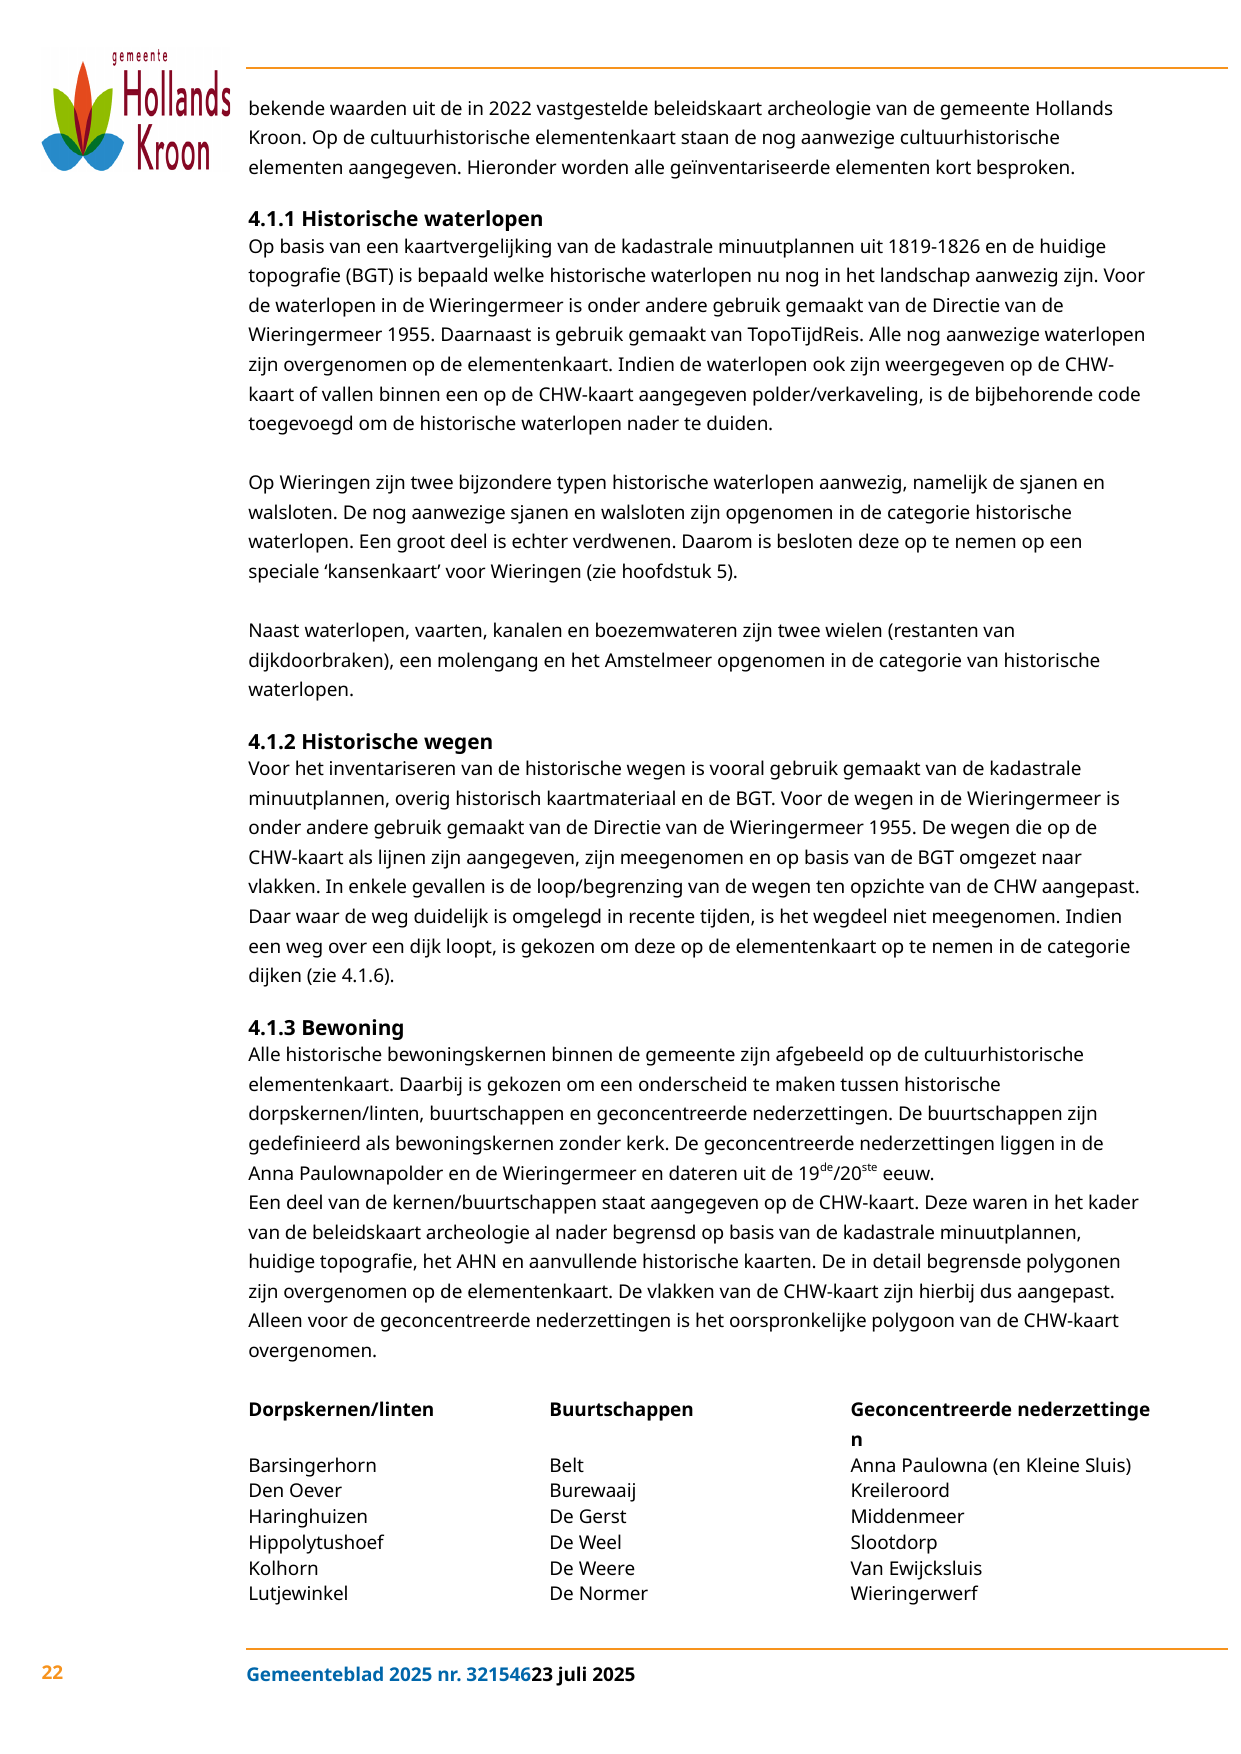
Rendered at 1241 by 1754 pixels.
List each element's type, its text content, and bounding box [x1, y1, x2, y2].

table_cell Kreileroord [850, 1478, 1152, 1503]
table_header Geconcentreerde nederzettingen [850, 1396, 1152, 1452]
text 4.1.1 Historische waterlopen [248, 204, 1152, 233]
table_cell Belt [549, 1452, 850, 1477]
text Naast waterlopen, vaarten, kanalen en boezemwateren zijn twee wielen (restanten van dijkdoorbraken), een molengang en het Amstelmeer opgenomen in de categorie van historische waterlopen. [248, 617, 1152, 702]
table_cell De Weere [549, 1555, 850, 1580]
table_cell De Gerst [549, 1503, 850, 1529]
picture [41, 47, 231, 172]
table_cell Kolhorn [248, 1555, 549, 1580]
table_cell Middenmeer [850, 1503, 1152, 1529]
table_header Buurtschappen [549, 1396, 850, 1452]
table_cell Haringhuizen [248, 1503, 549, 1529]
text Alle historische bewoningskernen binnen de gemeente zijn afgebeeld op de cultuurhistorische elementenkaart. Daarbij is gekozen om een onderscheid te maken tussen historische dorpskernen/linten, buurtschappen en geconcentreerde nederzettingen. De buurtschappen zijn gedefinieerd als bewoningskernen zonder kerk. De geconcentreerde nederzettingen liggen in de Anna Paulownapolder en de Wieringermeer en dateren uit de 19de/20ste eeuw. [248, 1041, 1152, 1185]
text 4.1.3 Bewoning [248, 1013, 1152, 1041]
text Op basis van een kaartvergelijking van de kadastrale minuutplannen uit 1819-1826 en de huidige topografie (BGT) is bepaald welke historische waterlopen nu nog in het landschap aanwezig zijn. Voor de waterlopen in de Wieringermeer is onder andere gebruik gemaakt van de Directie van de Wieringermeer 1955. Daarnaast is gebruik gemaakt van TopoTijdReis. Alle nog aanwezige waterlopen zijn overgenomen op de elementenkaart. Indien de waterlopen ook zijn weergegeven op de CHW-kaart of vallen binnen een op de CHW-kaart aangegeven polder/verkaveling, is de bijbehorende code toegevoegd om de historische waterlopen nader te duiden. [248, 233, 1152, 436]
table_header Dorpskernen/linten [248, 1396, 549, 1452]
table_cell Hippolytushoef [248, 1529, 549, 1555]
table_cell Van Ewijcksluis [850, 1555, 1152, 1580]
table_cell Den Oever [248, 1478, 549, 1503]
text Een deel van de kernen/buurtschappen staat aangegeven op de CHW-kaart. Deze waren in het kader van de beleidskaart archeologie al nader begrensd op basis van de kadastrale minuutplannen, huidige topografie, het AHN en aanvullende historische kaarten. De in detail begrensde polygonen zijn overgenomen op de elementenkaart. De vlakken van de CHW-kaart zijn hierbij dus aangepast. Alleen voor de geconcentreerde nederzettingen is het oorspronkelijke polygoon van de CHW-kaart overgenomen. [248, 1189, 1152, 1363]
text Voor het inventariseren van de historische wegen is vooral gebruik gemaakt van de kadastrale minuutplannen, overig historisch kaartmateriaal en de BGT. Voor de wegen in de Wieringermeer is onder andere gebruik gemaakt van de Directie van de Wieringermeer 1955. De wegen die op de CHW-kaart als lijnen zijn aangegeven, zijn meegenomen en op basis van de BGT omgezet naar vlakken. In enkele gevallen is de loop/begrenzing van de wegen ten opzichte van de CHW aangepast. Daar waar de weg duidelijk is omgelegd in recente tijden, is het wegdeel niet meegenomen. Indien een weg over een dijk loopt, is gekozen om deze op de elementenkaart op te nemen in de categorie dijken (zie 4.1.6). [248, 755, 1152, 988]
table_cell Slootdorp [850, 1529, 1152, 1555]
table_cell Wieringerwerf [850, 1580, 1152, 1606]
table_cell Burewaaij [549, 1478, 850, 1503]
text bekende waarden uit de in 2022 vastgestelde beleidskaart archeologie van de gemeente Hollands Kroon. Op de cultuurhistorische elementenkaart staan de nog aanwezige cultuurhistorische elementen aangegeven. Hieronder worden alle geïnventariseerde elementen kort besproken. [248, 95, 1152, 180]
table_cell Anna Paulowna (en Kleine Sluis) [850, 1452, 1152, 1477]
text 4.1.2 Historische wegen [248, 727, 1152, 755]
table_cell De Weel [549, 1529, 850, 1555]
text Op Wieringen zijn twee bijzondere typen historische waterlopen aanwezig, namelijk de sjanen en walsloten. De nog aanwezige sjanen en walsloten zijn opgenomen in de categorie historische waterlopen. Een groot deel is echter verdwenen. Daarom is besloten deze op te nemen op een speciale ‘kansenkaart’ voor Wieringen (zie hoofdstuk 5). [248, 469, 1152, 584]
table_cell Lutjewinkel [248, 1580, 549, 1606]
table_cell Barsingerhorn [248, 1452, 549, 1477]
table_cell De Normer [549, 1580, 850, 1606]
